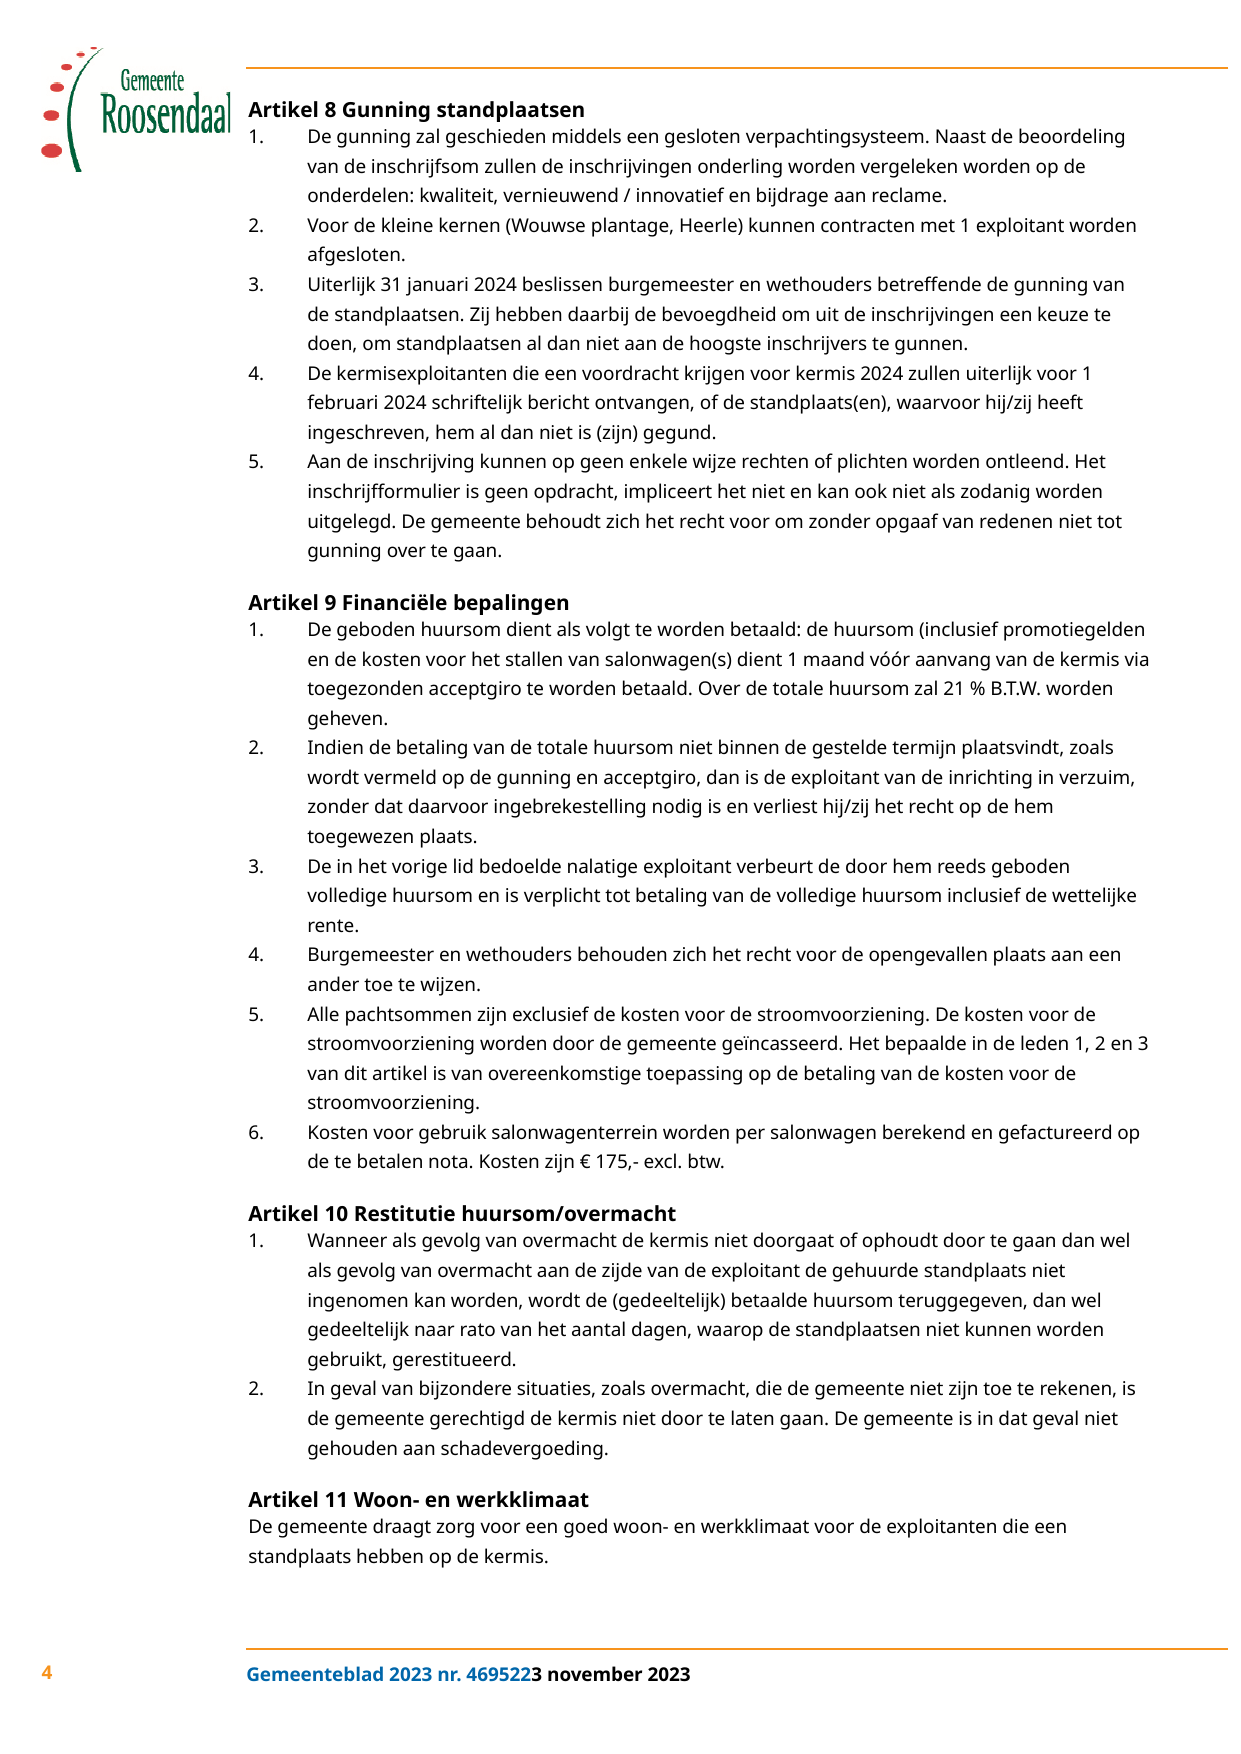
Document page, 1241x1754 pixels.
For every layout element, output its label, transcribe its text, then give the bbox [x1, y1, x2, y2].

list De kermisexploitanten die een voordracht krijgen voor kermis 2024 zullen uiterlijk voor 1 februari 2024 schriftelijk bericht ontvangen, of de standplaats(en), waarvoor hij/zij heeft ingeschreven, hem al dan niet is (zijn) gegund. [248, 360, 1152, 445]
list In geval van bijzondere situaties, zoals overmacht, die de gemeente niet zijn toe te rekenen, is de gemeente gerechtigd de kermis niet door te laten gaan. De gemeente is in dat geval niet gehouden aan schadevergoeding. [248, 1376, 1152, 1460]
text Artikel 10 Restitutie huursom/overmacht [248, 1199, 1152, 1228]
list De gunning zal geschieden middels een gesloten verpachtingsysteem. Naast de beoordeling van de inschrijfsom zullen de inschrijvingen onderling worden vergeleken worden op de onderdelen: kwaliteit, vernieuwend / innovatief en bijdrage aan reclame. [248, 123, 1152, 208]
list De geboden huursom dient als volgt te worden betaald: de huursom (inclusief promotiegelden en de kosten voor het stallen van salonwagen(s) dient 1 maand vóór aanvang van de kermis via toegezonden acceptgiro te worden betaald. Over de totale huursom zal 21 % B.T.W. worden geheven. [248, 616, 1152, 731]
text Artikel 8 Gunning standplaatsen [248, 95, 1152, 123]
list Burgemeester en wethouders behouden zich het recht voor de opengevallen plaats aan een ander toe te wijzen. [248, 942, 1152, 997]
list Alle pachtsommen zijn exclusief de kosten voor de stroomvoorziening. De kosten voor de stroomvoorziening worden door de gemeente geïncasseerd. Het bepaalde in de leden 1, 2 en 3 van dit artikel is van overeenkomstige toepassing op de betaling van de kosten voor de stroomvoorziening. [248, 1001, 1152, 1115]
text Artikel 9 Financiële bepalingen [248, 588, 1152, 616]
list Aan de inschrijving kunnen op geen enkele wijze rechten of plichten worden ontleend. Het inschrijfformulier is geen opdracht, impliceert het niet en kan ook niet als zodanig worden uitgelegd. De gemeente behoudt zich het recht voor om zonder opgaaf van redenen niet tot gunning over te gaan. [248, 449, 1152, 563]
list Voor de kleine kernen (Wouwse plantage, Heerle) kunnen contracten met 1 exploitant worden afgesloten. [248, 212, 1152, 267]
list Wanneer als gevolg van overmacht de kermis niet doorgaat of ophoudt door te gaan dan wel als gevolg van overmacht aan de zijde van de exploitant de gehuurde standplaats niet ingenomen kan worden, wordt de (gedeeltelijk) betaalde huursom teruggegeven, dan wel gedeeltelijk naar rato van het aantal dagen, waarop de standplaatsen niet kunnen worden gebruikt, gerestitueerd. [248, 1228, 1152, 1372]
list De in het vorige lid bedoelde nalatige exploitant verbeurt de door hem reeds geboden volledige huursom en is verplicht tot betaling van de volledige huursom inclusief de wettelijke rente. [248, 853, 1152, 938]
picture [41, 47, 231, 172]
text Artikel 11 Woon- en werkklimaat [248, 1485, 1152, 1513]
text De gemeente draagt zorg voor een goed woon- en werkklimaat voor de exploitanten die een standplaats hebben op de kermis. [248, 1513, 1152, 1569]
list Kosten voor gebruik salonwagenterrein worden per salonwagen berekend en gefactureerd op de te betalen nota. Kosten zijn € 175,- excl. btw. [248, 1119, 1152, 1174]
list Indien de betaling van de totale huursom niet binnen de gestelde termijn plaatsvindt, zoals wordt vermeld op de gunning en acceptgiro, dan is de exploitant van de inrichting in verzuim, zonder dat daarvoor ingebrekestelling nodig is en verliest hij/zij het recht op de hem toegewezen plaats. [248, 734, 1152, 849]
list Uiterlijk 31 januari 2024 beslissen burgemeester en wethouders betreffende de gunning van de standplaatsen. Zij hebben daarbij de bevoegdheid om uit de inschrijvingen een keuze te doen, om standplaatsen al dan niet aan de hoogste inschrijvers te gunnen. [248, 271, 1152, 356]
